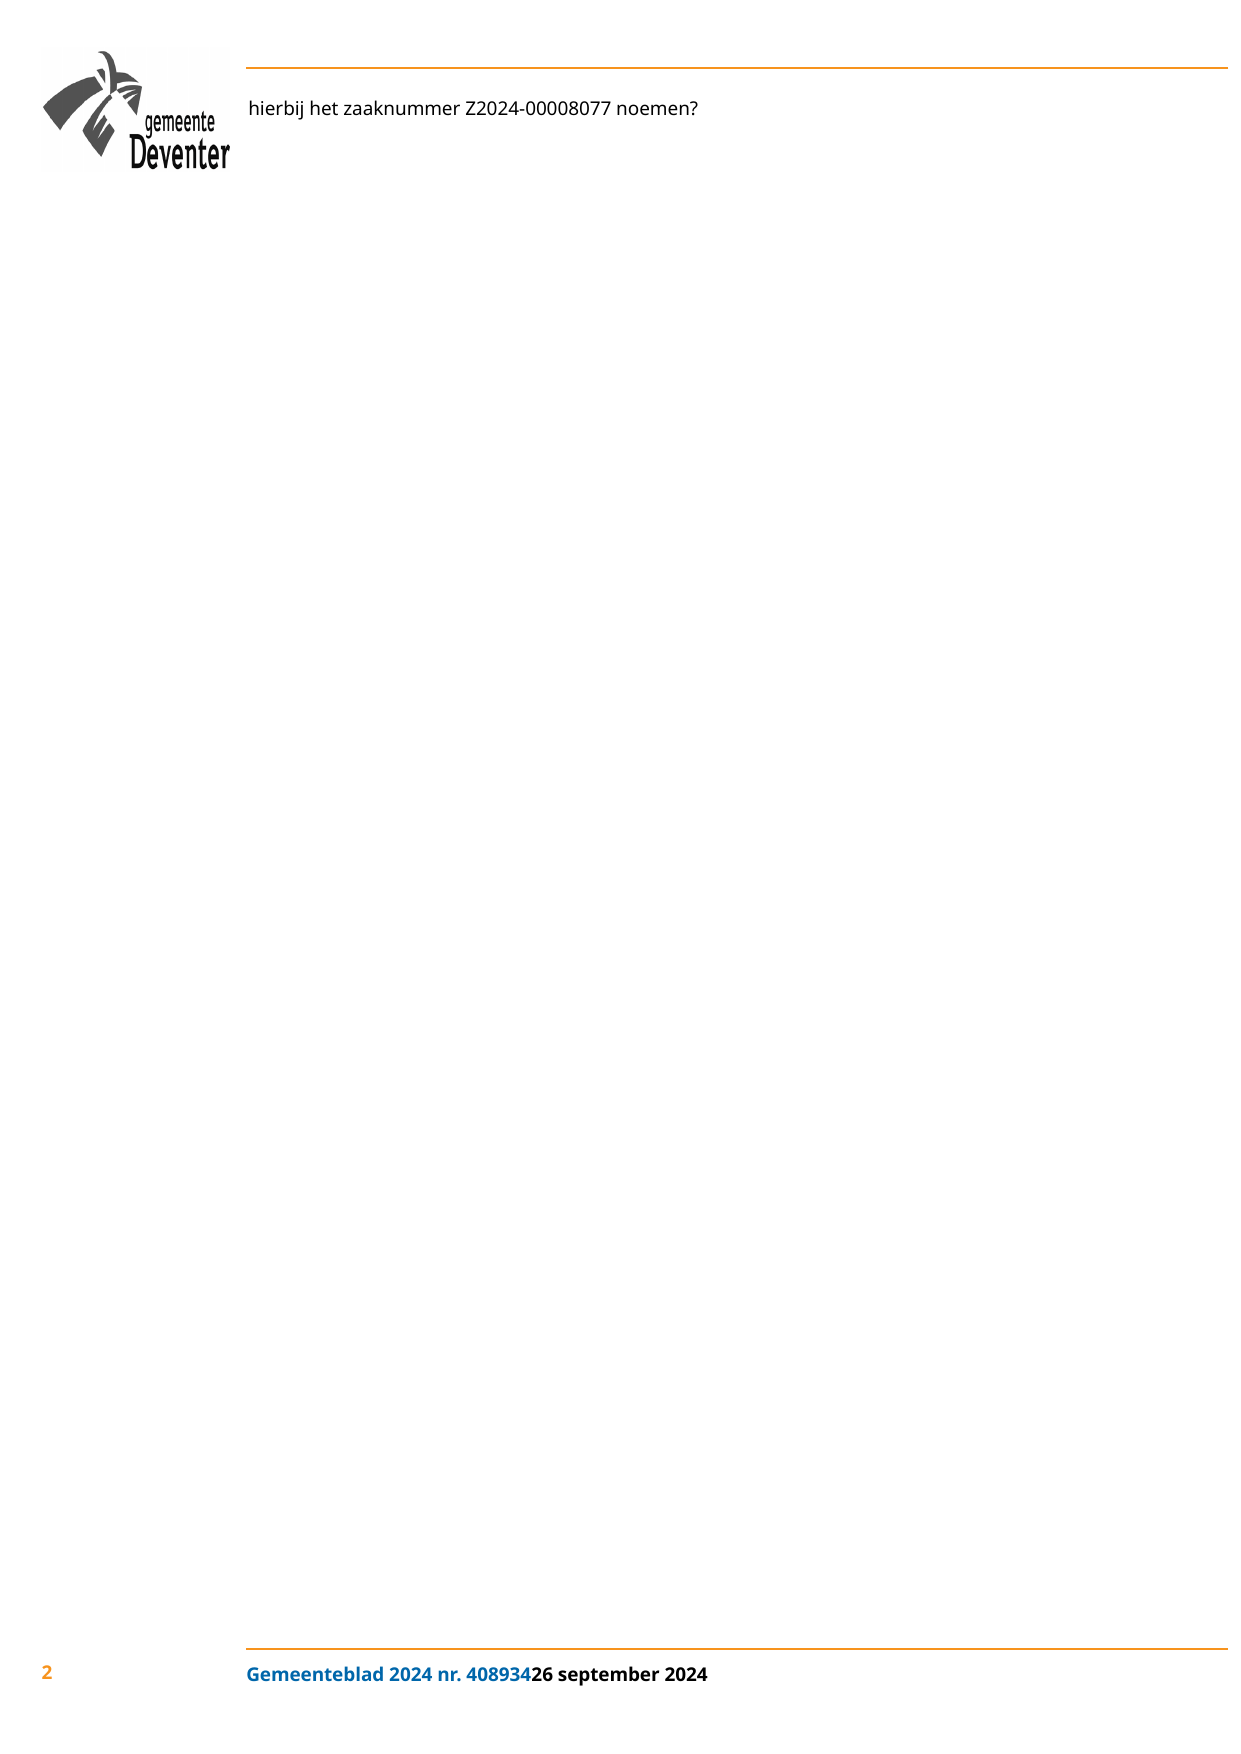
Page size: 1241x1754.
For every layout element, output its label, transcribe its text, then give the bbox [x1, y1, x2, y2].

text hierbij het zaaknummer Z2024-00008077 noemen? [248, 95, 1152, 121]
picture [41, 47, 231, 172]
